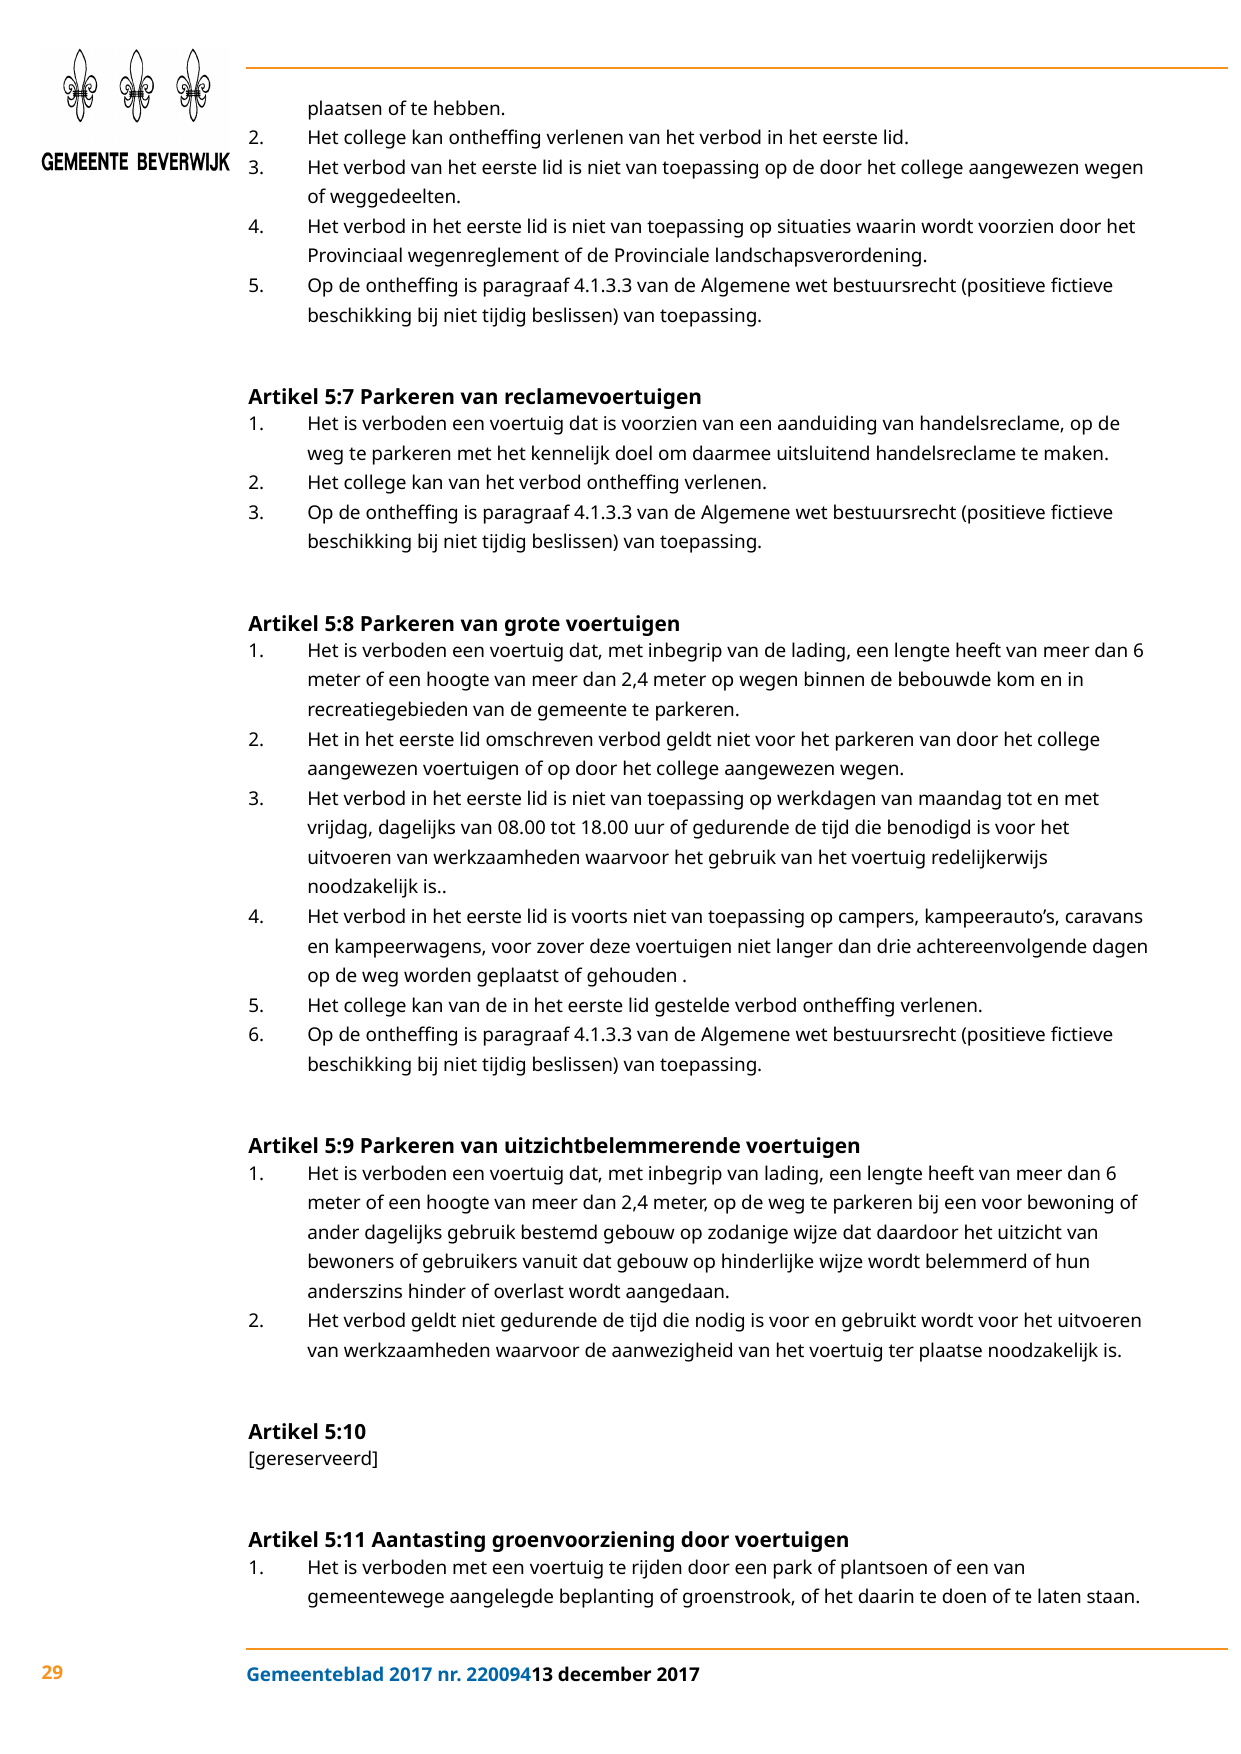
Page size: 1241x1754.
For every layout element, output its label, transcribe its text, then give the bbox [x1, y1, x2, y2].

list Het is verboden een voertuig dat is voorzien van een aanduiding van handelsreclame, op de weg te parkeren met het kennelijk doel om daarmee uitsluitend handelsreclame te maken. [248, 410, 1152, 466]
list Het is verboden een voertuig dat, met inbegrip van lading, een lengte heeft van meer dan 6 meter of een hoogte van meer dan 2,4 meter, op de weg te parkeren bij een voor bewoning of ander dagelijks gebruik bestemd gebouw op zodanige wijze dat daardoor het uitzicht van bewoners of gebruikers vanuit dat gebouw op hinderlijke wijze wordt belemmerd of hun anderszins hinder of overlast wordt aangedaan. [248, 1160, 1152, 1304]
list Het college kan van het verbod ontheffing verlenen. [248, 469, 1152, 495]
list Op de ontheffing is paragraaf 4.1.3.3 van de Algemene wet bestuursrecht (positieve fictieve beschikking bij niet tijdig beslissen) van toepassing. [248, 272, 1152, 328]
text Artikel 5:11 Aantasting groenvoorziening door voertuigen [248, 1526, 1152, 1554]
text Artikel 5:10 [248, 1417, 1152, 1446]
list Het is verboden een voertuig dat, met inbegrip van de lading, een lengte heeft van meer dan 6 meter of een hoogte van meer dan 2,4 meter op wegen binnen de bebouwde kom en in recreatiegebieden van de gemeente te parkeren. [248, 637, 1152, 722]
list Het is verboden met een voertuig te rijden door een park of plantsoen of een van gemeentewege aangelegde beplanting of groenstrook, of het daarin te doen of te laten staan. [248, 1554, 1152, 1609]
list Het in het eerste lid omschreven verbod geldt niet voor het parkeren van door het college aangewezen voertuigen of op door het college aangewezen wegen. [248, 726, 1152, 781]
text Artikel 5:9 Parkeren van uitzichtbelemmerende voertuigen [248, 1131, 1152, 1160]
list Op de ontheffing is paragraaf 4.1.3.3 van de Algemene wet bestuursrecht (positieve fictieve beschikking bij niet tijdig beslissen) van toepassing. [248, 1022, 1152, 1077]
list Het verbod van het eerste lid is niet van toepassing op de door het college aangewezen wegen of weggedeelten. [248, 154, 1152, 209]
picture [41, 47, 231, 172]
list Het verbod in het eerste lid is voorts niet van toepassing op campers, kampeerauto’s, caravans en kampeerwagens, voor zover deze voertuigen niet langer dan drie achtereenvolgende dagen op de weg worden geplaatst of gehouden . [248, 903, 1152, 988]
list Het verbod in het eerste lid is niet van toepassing op situaties waarin wordt voorzien door het Provinciaal wegenreglement of de Provinciale landschapsverordening. [248, 213, 1152, 268]
list plaatsen of te hebben. [248, 95, 1152, 121]
list Het verbod geldt niet gedurende de tijd die nodig is voor en gebruikt wordt voor het uitvoeren van werkzaamheden waarvoor de aanwezigheid van het voertuig ter plaatse noodzakelijk is. [248, 1308, 1152, 1363]
list Op de ontheffing is paragraaf 4.1.3.3 van de Algemene wet bestuursrecht (positieve fictieve beschikking bij niet tijdig beslissen) van toepassing. [248, 499, 1152, 554]
text Artikel 5:7 Parkeren van reclamevoertuigen [248, 382, 1152, 410]
text [gereserveerd] [248, 1446, 1152, 1471]
list Het college kan ontheffing verlenen van het verbod in het eerste lid. [248, 124, 1152, 150]
text Artikel 5:8 Parkeren van grote voertuigen [248, 609, 1152, 637]
list Het college kan van de in het eerste lid gestelde verbod ontheffing verlenen. [248, 992, 1152, 1018]
list Het verbod in het eerste lid is niet van toepassing op werkdagen van maandag tot en met vrijdag, dagelijks van 08.00 tot 18.00 uur of gedurende de tijd die benodigd is voor het uitvoeren van werkzaamheden waarvoor het gebruik van het voertuig redelijkerwijs noodzakelijk is.. [248, 785, 1152, 899]
